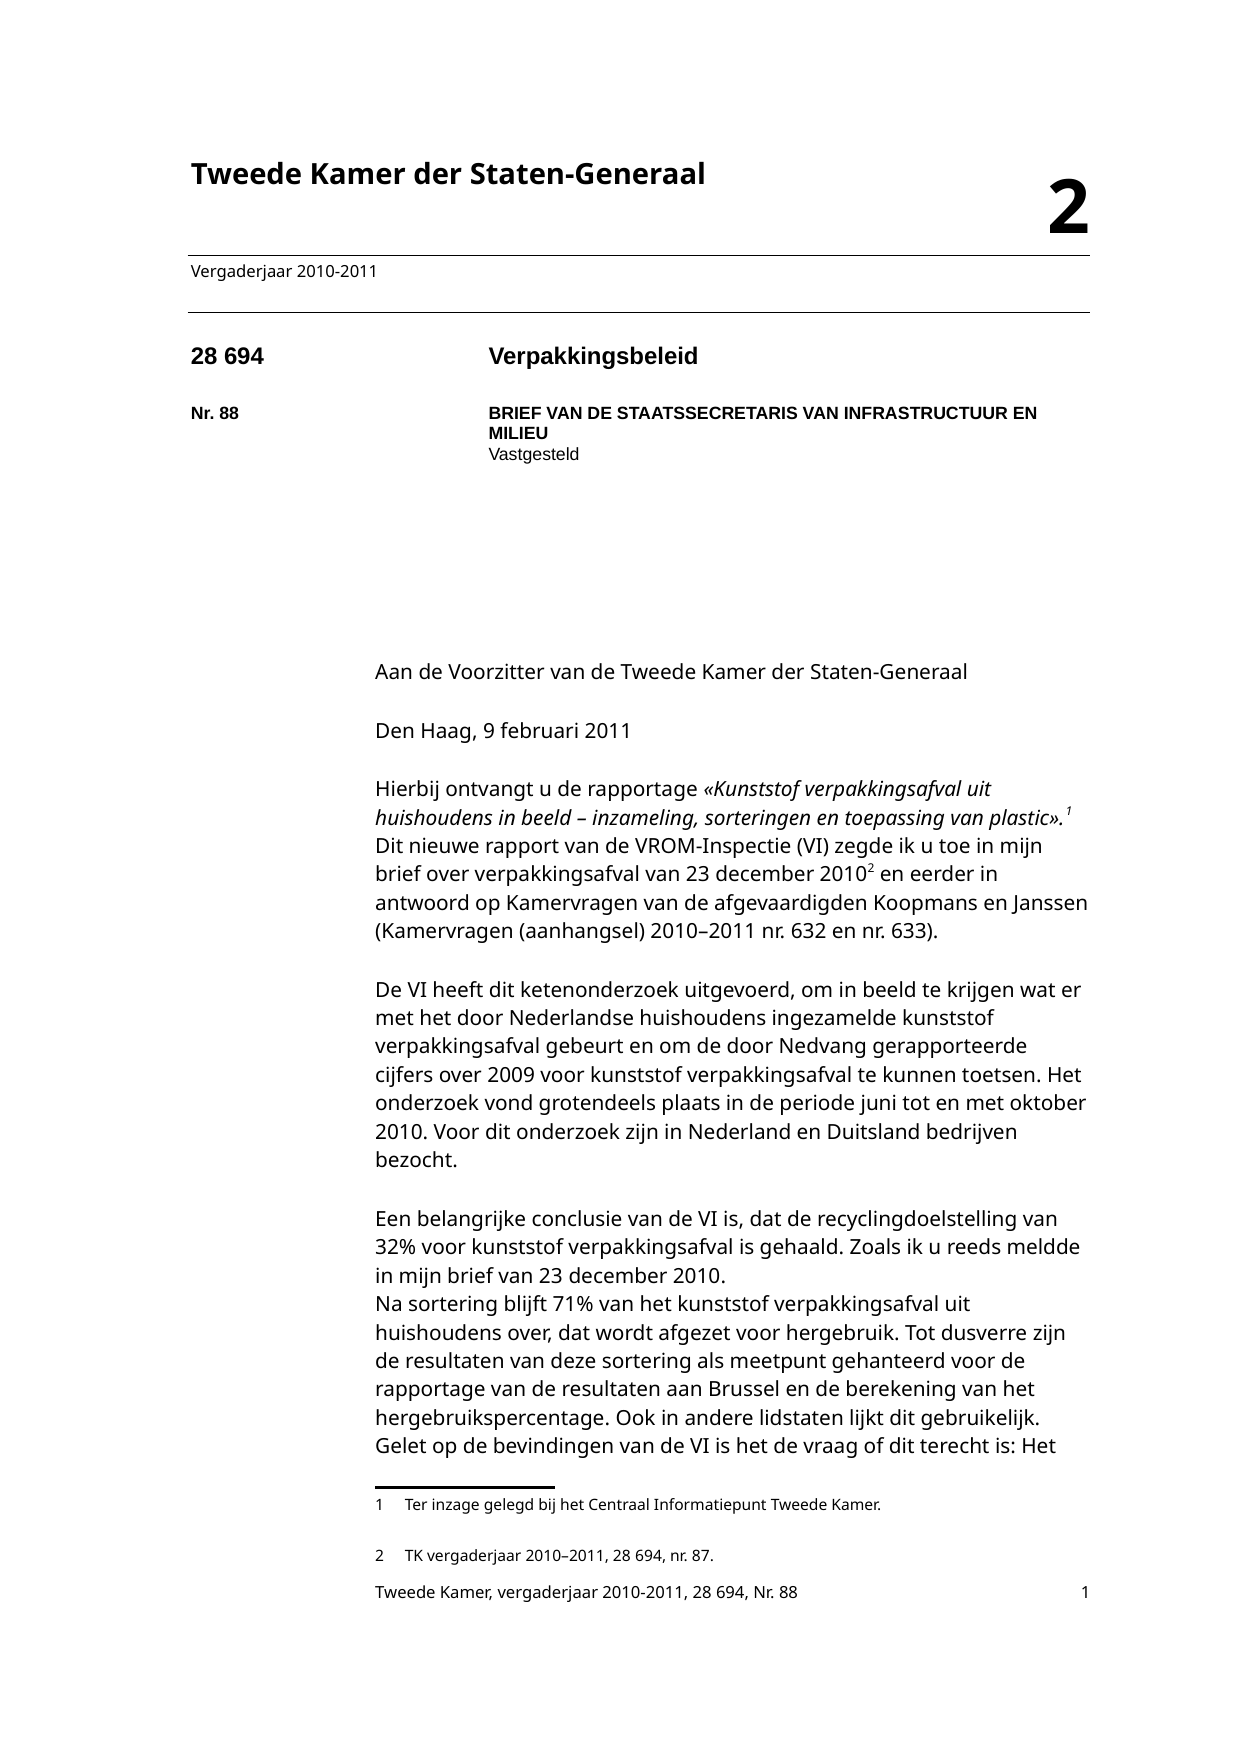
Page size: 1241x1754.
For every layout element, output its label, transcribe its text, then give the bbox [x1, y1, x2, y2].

table_cell [188, 313, 485, 339]
text Den Haag, 9 februari 2011 [375, 716, 1090, 744]
table_cell Nr. 88 [188, 399, 485, 539]
table_cell 28 694 [188, 339, 485, 399]
table_cell Vergaderjaar 2010-2011 [188, 256, 485, 312]
table_cell Verpakkingsbeleid [485, 339, 1090, 399]
text Hierbij ontvangt u de rapportage «Kunststof verpakkingsafval uit huishoudens in beeld – inzameling, sorteringen en toepassing van plastic». Dit nieuwe rapport van de VROM-Inspectie (VI) zegde ik u toe in mijn brief over verpakkingsafval van 23 december 2010 en eerder in antwoord op Kamervragen van de afgevaardigden Koopmans en Janssen (Kamervragen (aanhangsel) 2010–2011 nr. 632 en nr. 633). [375, 774, 1090, 945]
text Ter inzage gelegd bij het Centraal Informatiepunt Tweede Kamer. [375, 1479, 1090, 1508]
text TK vergaderjaar 2010–2011, 28 694, nr. 87. [375, 1538, 1090, 1566]
text Een belangrijke conclusie van de VI is, dat de recyclingdoelstelling van 32% voor kunststof verpakkingsafval is gehaald. Zoals ik u reeds meldde in mijn brief van 23 december 2010. [375, 1204, 1090, 1289]
table_cell [485, 256, 1090, 312]
text De VI heeft dit ketenonderzoek uitgevoerd, om in beeld te krijgen wat er met het door Nederlandse huishoudens ingezamelde kunststof verpakkingsafval gebeurt en om de door Nedvang gerapporteerde cijfers over 2009 voor kunststof verpakkingsafval te kunnen toetsen. Het onderzoek vond grotendeels plaats in de periode juni tot en met oktober 2010. Voor dit onderzoek zijn in Nederland en Duitsland bedrijven bezocht. [375, 975, 1090, 1174]
text Na sortering blijft 71% van het kunststof verpakkingsafval uit huishoudens over, dat wordt afgezet voor hergebruik. Tot dusverre zijn de resultaten van deze sortering als meetpunt gehanteerd voor de rapportage van de resultaten aan Brussel en de berekening van het hergebruikspercentage. Ook in andere lidstaten lijkt dit gebruikelijk. Gelet op de bevindingen van de VI is het de vraag of dit terecht is: Het [375, 1289, 1090, 1460]
text Aan de Voorzitter van de Tweede Kamer der Staten-Generaal [375, 657, 1090, 686]
table_header 2 [910, 150, 1090, 255]
table_cell BRIEF VAN DE STAATSSECRETARIS VAN INFRASTRUCTUUR EN MILIEU Vastgesteld [485, 399, 1090, 539]
table_header Tweede Kamer der Staten-Generaal [188, 150, 909, 255]
table_cell [485, 313, 1090, 339]
